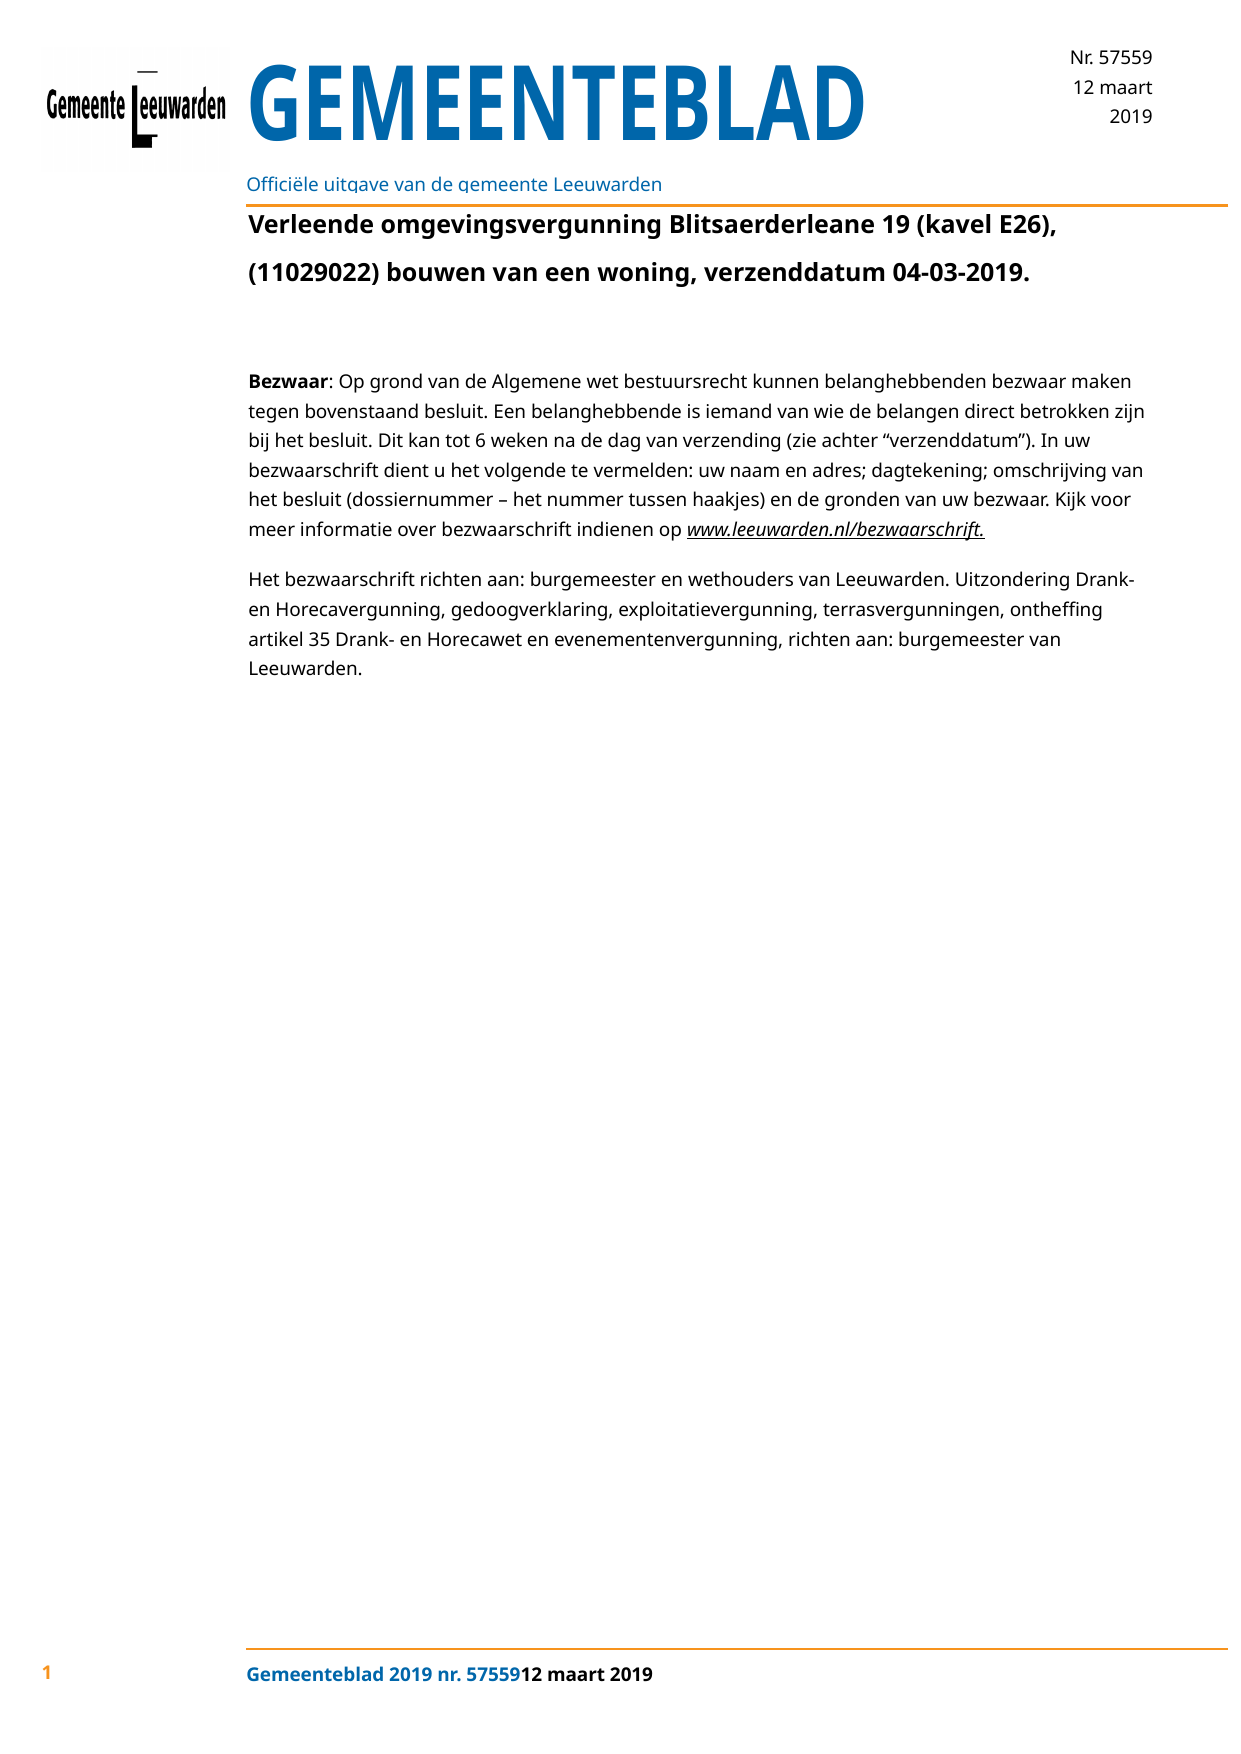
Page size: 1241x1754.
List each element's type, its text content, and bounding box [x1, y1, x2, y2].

text Bezwaar: Op grond van de Algemene wet bestuursrecht kunnen belanghebbenden bezwaar maken tegen bovenstaand besluit. Een belanghebbende is iemand van wie de belangen direct betrokken zijn bij het besluit. Dit kan tot 6 weken na de dag van verzending (zie achter “verzenddatum”). In uw bezwaarschrift dient u het volgende te vermelden: uw naam en adres; dagtekening; omschrijving van het besluit (dossiernummer – het nummer tussen haakjes) en de gronden van uw bezwaar. Kijk voor meer informatie over bezwaarschrift indienen op www.leeuwarden.nl/bezwaarschrift. [248, 368, 1152, 542]
text Verleende omgevingsvergunning Blitsaerderleane 19 (kavel E26), (11029022) bouwen van een woning, verzenddatum 04-03-2019. [248, 207, 1152, 288]
picture [41, 47, 231, 172]
text Het bezwaarschrift richten aan: burgemeester en wethouders van Leeuwarden. Uitzondering Drank- en Horecavergunning, gedoogverklaring, exploitatievergunning, terrasvergunningen, ontheffing artikel 35 Drank- en Horecawet en evenementenvergunning, richten aan: burgemeester van Leeuwarden. [248, 567, 1152, 681]
